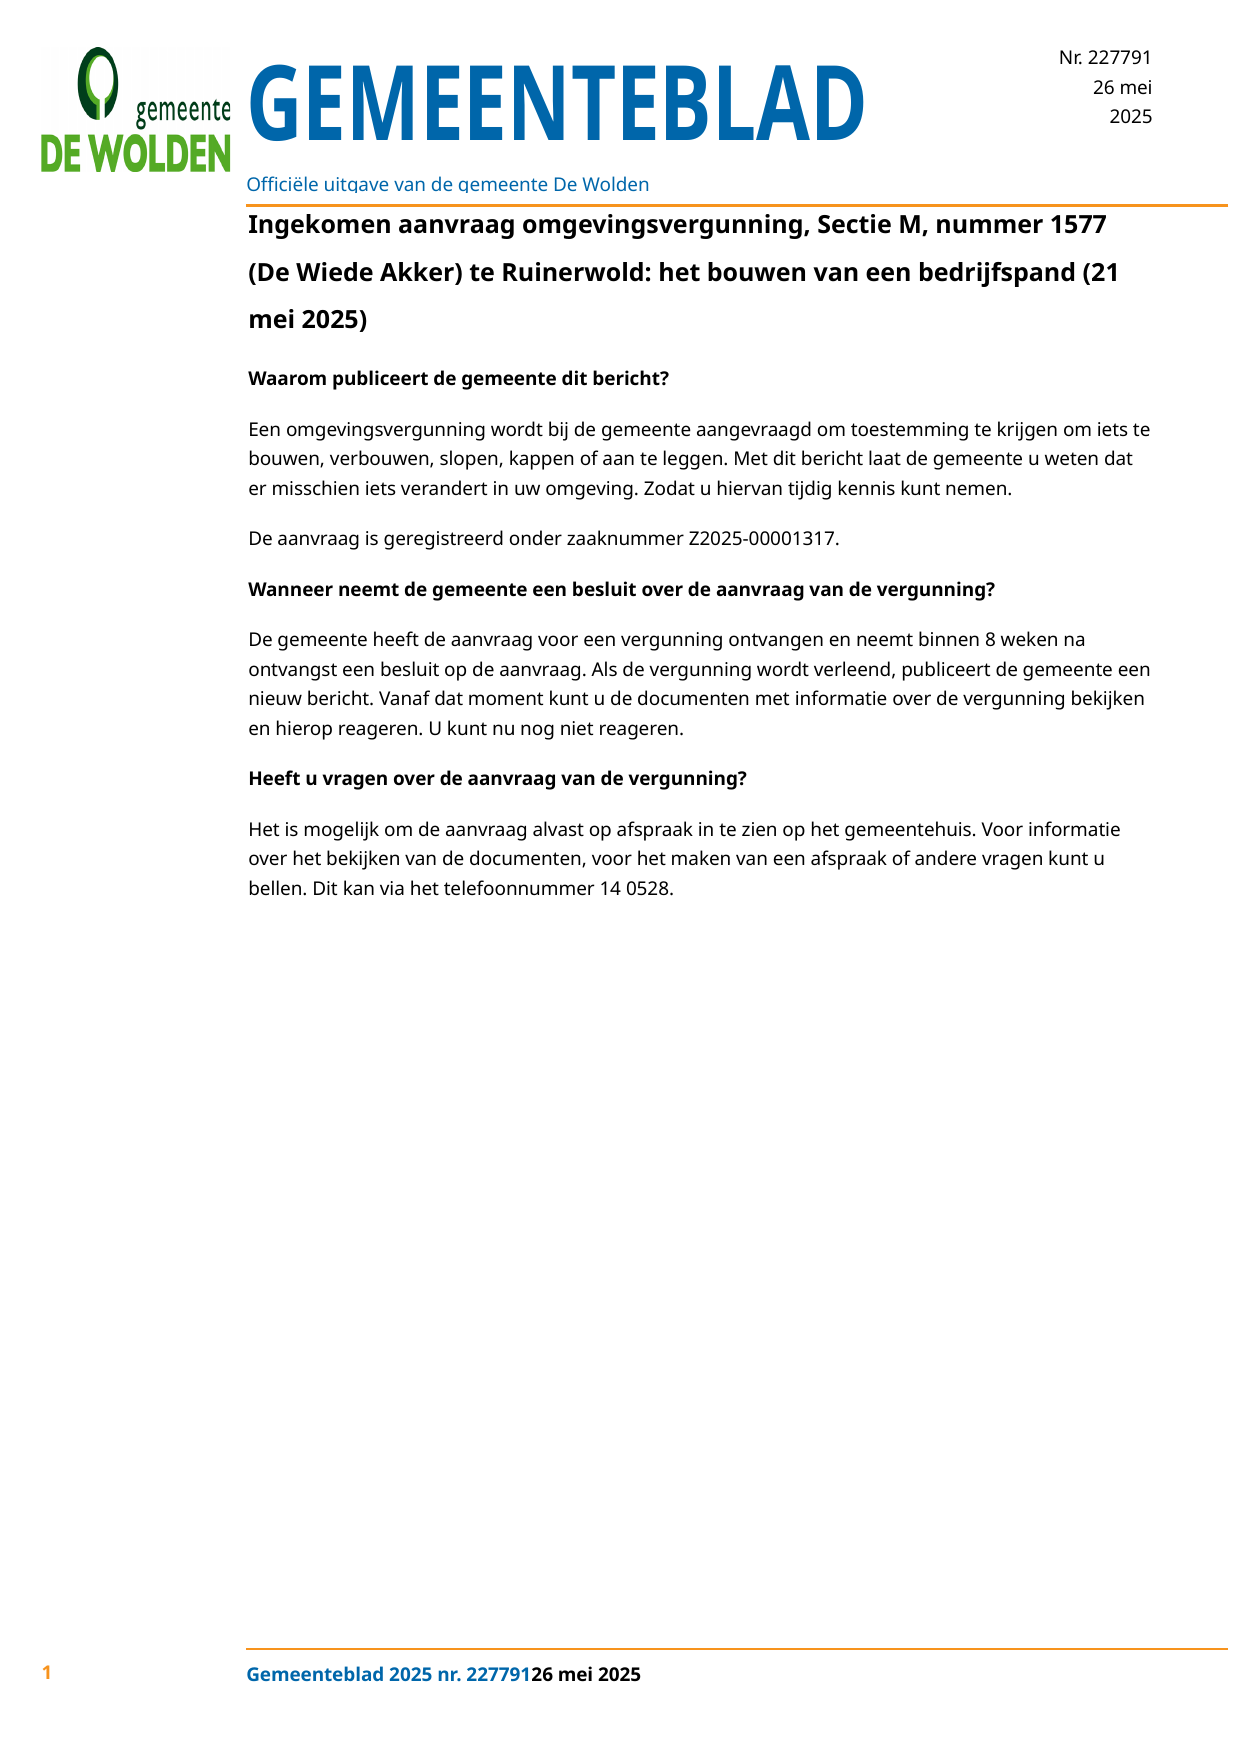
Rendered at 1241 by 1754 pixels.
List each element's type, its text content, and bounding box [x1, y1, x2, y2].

text De gemeente heeft de aanvraag voor een vergunning ontvangen en neemt binnen 8 weken na ontvangst een besluit op de aanvraag. Als de vergunning wordt verleend, publiceert de gemeente een nieuw bericht. Vanaf dat moment kunt u de documenten met informatie over de vergunning bekijken en hierop reageren. U kunt nu nog niet reageren. [248, 626, 1152, 741]
text Waarom publiceert de gemeente dit bericht? [248, 366, 1152, 391]
text Het is mogelijk om de aanvraag alvast op afspraak in te zien op het gemeentehuis. Voor informatie over het bekijken van de documenten, voor het maken van een afspraak of andere vragen kunt u bellen. Dit kan via het telefoonnummer 14 0528. [248, 816, 1152, 901]
text Een omgevingsvergunning wordt bij de gemeente aangevraagd om toestemming te krijgen om iets te bouwen, verbouwen, slopen, kappen of aan te leggen. Met dit bericht laat de gemeente u weten dat er misschien iets verandert in uw omgeving. Zodat u hiervan tijdig kennis kunt nemen. [248, 416, 1152, 501]
picture [41, 47, 231, 172]
text De aanvraag is geregistreerd onder zaaknummer Z2025-00001317. [248, 526, 1152, 551]
text Ingekomen aanvraag omgevingsvergunning, Sectie M, nummer 1577 (De Wiede Akker) te Ruinerwold: het bouwen van een bedrijfspand (21 mei 2025) [248, 207, 1152, 336]
text Wanneer neemt de gemeente een besluit over de aanvraag van de vergunning? [248, 576, 1152, 602]
text Heeft u vragen over de aanvraag van de vergunning? [248, 766, 1152, 791]
